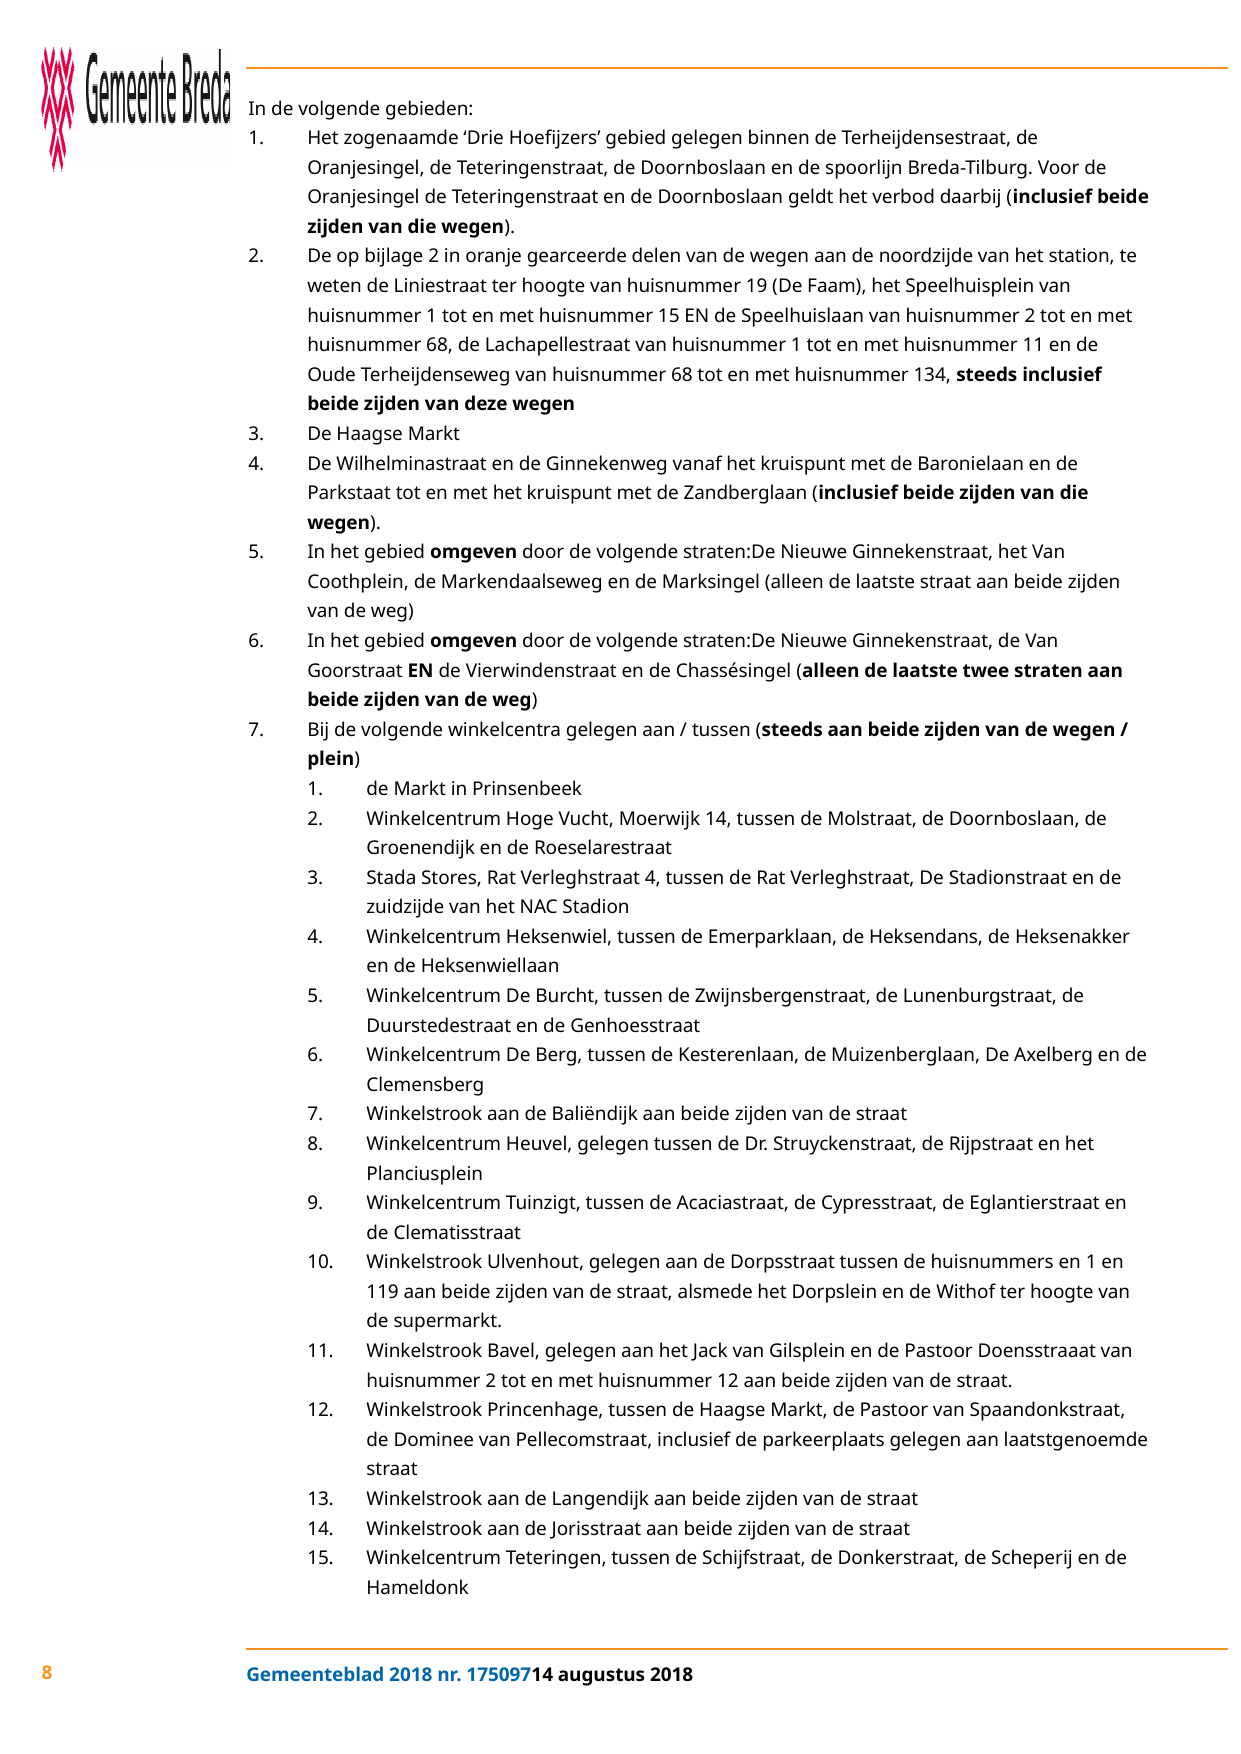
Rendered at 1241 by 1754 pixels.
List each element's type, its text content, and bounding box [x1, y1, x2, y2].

list Winkelcentrum Heksenwiel, tussen de Emerparklaan, de Heksendans, de Heksenakker en de Heksenwiellaan [307, 923, 1152, 978]
list Bij de volgende winkelcentra gelegen aan / tussen (steeds aan beide zijden van de wegen / plein) [248, 716, 1152, 771]
list Winkelcentrum De Berg, tussen de Kesterenlaan, de Muizenberglaan, De Axelberg en de Clemensberg [307, 1041, 1152, 1097]
list In het gebied omgeven door de volgende straten:De Nieuwe Ginnekenstraat, de Van Goorstraat EN de Vierwindenstraat en de Chassésingel (alleen de laatste twee straten aan beide zijden van de weg) [248, 627, 1152, 712]
list Winkelcentrum Tuinzigt, tussen de Acaciastraat, de Cypresstraat, de Eglantierstraat en de Clematisstraat [307, 1189, 1152, 1245]
list Winkelstrook aan de Baliëndijk aan beide zijden van de straat [307, 1101, 1152, 1126]
list Winkelstrook Princenhage, tussen de Haagse Markt, de Pastoor van Spaandonkstraat, de Dominee van Pellecomstraat, inclusief de parkeerplaats gelegen aan laatstgenoemde straat [307, 1396, 1152, 1481]
list De Haagse Markt [248, 420, 1152, 446]
list In het gebied omgeven door de volgende straten:De Nieuwe Ginnekenstraat, het Van Coothplein, de Markendaalseweg en de Marksingel (alleen de laatste straat aan beide zijden van de weg) [248, 538, 1152, 623]
picture [41, 47, 231, 172]
list De op bijlage 2 in oranje gearceerde delen van de wegen aan de noordzijde van het station, te weten de Liniestraat ter hoogte van huisnummer 19 (De Faam), het Speelhuisplein van huisnummer 1 tot en met huisnummer 15 EN de Speelhuislaan van huisnummer 2 tot en met huisnummer 68, de Lachapellestraat van huisnummer 1 tot en met huisnummer 11 en de Oude Terheijdenseweg van huisnummer 68 tot en met huisnummer 134, steeds inclusief beide zijden van deze wegen [248, 243, 1152, 416]
list Winkelstrook aan de Langendijk aan beide zijden van de straat [307, 1485, 1152, 1511]
list De Wilhelminastraat en de Ginnekenweg vanaf het kruispunt met de Baronielaan en de Parkstaat tot en met het kruispunt met de Zandberglaan (inclusief beide zijden van die wegen). [248, 450, 1152, 535]
text In de volgende gebieden: [248, 95, 1152, 121]
list Winkelcentrum Hoge Vucht, Moerwijk 14, tussen de Molstraat, de Doornboslaan, de Groenendijk en de Roeselarestraat [307, 805, 1152, 860]
list de Markt in Prinsenbeek [307, 775, 1152, 801]
list Winkelcentrum Teteringen, tussen de Schijfstraat, de Donkerstraat, de Scheperij en de Hameldonk [307, 1544, 1152, 1600]
list Winkelstrook Bavel, gelegen aan het Jack van Gilsplein en de Pastoor Doensstraaat van huisnummer 2 tot en met huisnummer 12 aan beide zijden van de straat. [307, 1337, 1152, 1393]
list Het zogenaamde ‘Drie Hoefijzers’ gebied gelegen binnen de Terheijdensestraat, de Oranjesingel, de Teteringenstraat, de Doornboslaan en de spoorlijn Breda-Tilburg. Voor de Oranjesingel de Teteringenstraat en de Doornboslaan geldt het verbod daarbij (inclusief beide zijden van die wegen). [248, 124, 1152, 239]
list Winkelstrook Ulvenhout, gelegen aan de Dorpsstraat tussen de huisnummers en 1 en 119 aan beide zijden van de straat, alsmede het Dorpslein en de Withof ter hoogte van de supermarkt. [307, 1248, 1152, 1333]
list Stada Stores, Rat Verleghstraat 4, tussen de Rat Verleghstraat, De Stadionstraat en de zuidzijde van het NAC Stadion [307, 864, 1152, 919]
list Winkelcentrum Heuvel, gelegen tussen de Dr. Struyckenstraat, de Rijpstraat en het Planciusplein [307, 1130, 1152, 1186]
list Winkelstrook aan de Jorisstraat aan beide zijden van de straat [307, 1515, 1152, 1541]
list Winkelcentrum De Burcht, tussen de Zwijnsbergenstraat, de Lunenburgstraat, de Duurstedestraat en de Genhoesstraat [307, 982, 1152, 1038]
